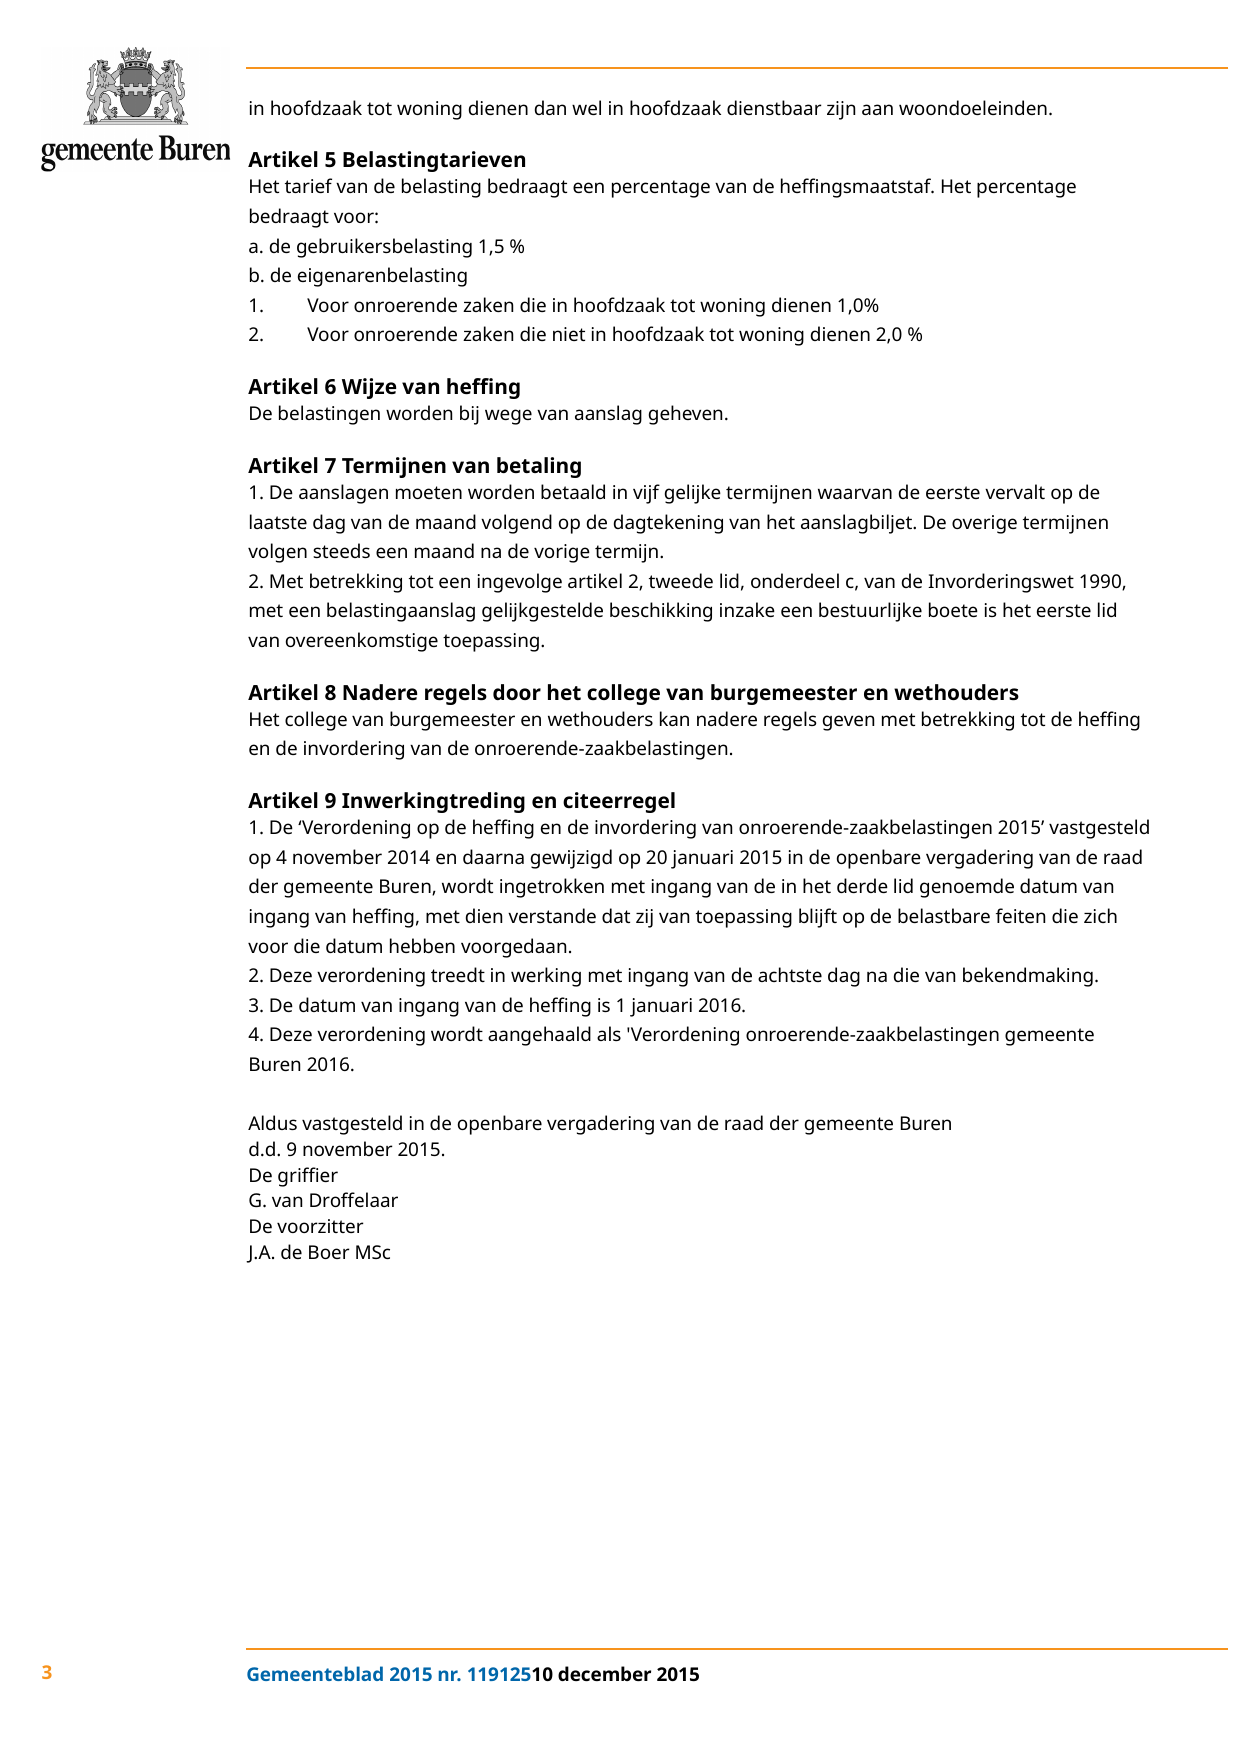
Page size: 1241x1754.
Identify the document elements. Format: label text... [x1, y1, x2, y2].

text De griffier [248, 1162, 1152, 1187]
text 1. De ‘Verordening op de heffing en de invordering van onroerende-zaakbelastingen 2015’ vastgesteld op 4 november 2014 en daarna gewijzigd op 20 januari 2015 in de openbare vergadering van de raad der gemeente Buren, wordt ingetrokken met ingang van de in het derde lid genoemde datum van ingang van heffing, met dien verstande dat zij van toepassing blijft op de belastbare feiten die zich voor die datum hebben voorgedaan. [248, 814, 1152, 958]
text Het college van burgemeester en wethouders kan nadere regels geven met betrekking tot de heffing en de invordering van de onroerende-zaakbelastingen. [248, 706, 1152, 761]
list Voor onroerende zaken die in hoofdzaak tot woning dienen 1,0% [248, 292, 1152, 318]
text 2. Met betrekking tot een ingevolge artikel 2, tweede lid, onderdeel c, van de Invorderingswet 1990, met een belastingaanslag gelijkgestelde beschikking inzake een bestuurlijke boete is het eerste lid van overeenkomstige toepassing. [248, 568, 1152, 653]
text 2. Deze verordening treedt in werking met ingang van de achtste dag na die van bekendmaking. [248, 962, 1152, 988]
text a. de gebruikersbelasting 1,5 % [248, 233, 1152, 258]
text J.A. de Boer MSc [248, 1239, 1152, 1265]
text b. de eigenarenbelasting [248, 262, 1152, 288]
text Artikel 7 Termijnen van betaling [248, 451, 1152, 479]
list Voor onroerende zaken die niet in hoofdzaak tot woning dienen 2,0 % [248, 322, 1152, 347]
text G. van Droffelaar [248, 1187, 1152, 1213]
text 3. De datum van ingang van de heffing is 1 januari 2016. [248, 992, 1152, 1018]
text De belastingen worden bij wege van aanslag geheven. [248, 400, 1152, 426]
picture [41, 47, 231, 172]
text Het tarief van de belasting bedraagt een percentage van de heffingsmaatstaf. Het percentage bedraagt voor: [248, 174, 1152, 229]
text in hoofdzaak tot woning dienen dan wel in hoofdzaak dienstbaar zijn aan woondoeleinden. [248, 95, 1152, 121]
text 1. De aanslagen moeten worden betaald in vijf gelijke termijnen waarvan de eerste vervalt op de laatste dag van de maand volgend op de dagtekening van het aanslagbiljet. De overige termijnen volgen steeds een maand na de vorige termijn. [248, 479, 1152, 564]
text Artikel 5 Belastingtarieven [248, 145, 1152, 174]
text Artikel 8 Nadere regels door het college van burgemeester en wethouders [248, 678, 1152, 706]
text Artikel 9 Inwerkingtreding en citeerregel [248, 786, 1152, 814]
text Artikel 6 Wijze van heffing [248, 372, 1152, 400]
text d.d. 9 november 2015. [248, 1136, 1152, 1162]
text 4. Deze verordening wordt aangehaald als 'Verordening onroerende-zaakbelastingen gemeente Buren 2016. [248, 1022, 1152, 1077]
text Aldus vastgesteld in de openbare vergadering van de raad der gemeente Buren [248, 1110, 1152, 1136]
text De voorzitter [248, 1213, 1152, 1239]
